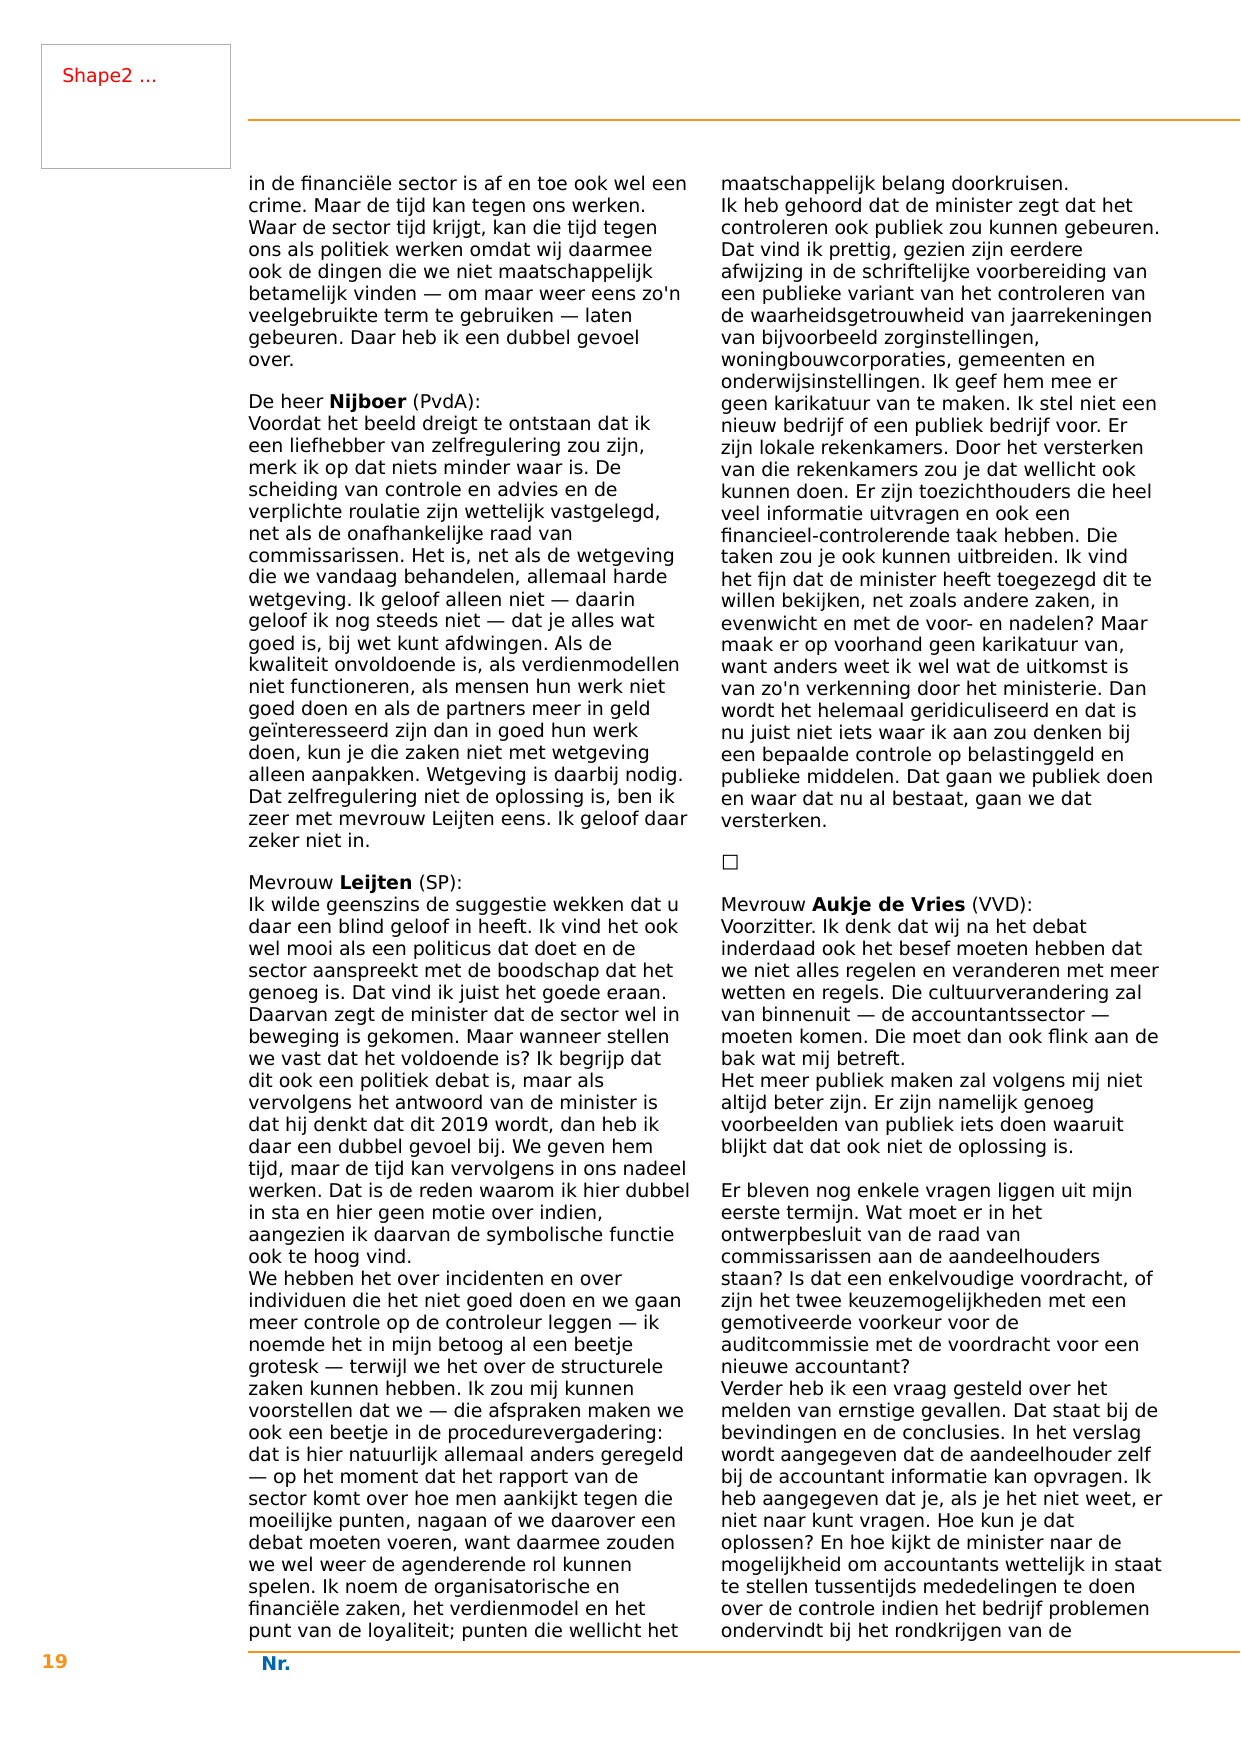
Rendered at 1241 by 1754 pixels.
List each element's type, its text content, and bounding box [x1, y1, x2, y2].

text Ik wilde geenszins de suggestie wekken dat u daar een blind geloof in heeft. Ik vind het ook wel mooi als een politicus dat doet en de sector aanspreekt met de boodschap dat het genoeg is. Dat vind ik juist het goede eraan. Daarvan zegt de minister dat de sector wel in beweging is gekomen. Maar wanneer stellen we vast dat het voldoende is? Ik begrijp dat dit ook een politiek debat is, maar als vervolgens het antwoord van de minister is dat hij denkt dat dit 2019 wordt, dan heb ik daar een dubbel gevoel bij. We geven hem tijd, maar de tijd kan vervolgens in ons nadeel werken. Dat is de reden waarom ik hier dubbel in sta en hier geen motie over indien, aangezien ik daarvan de symbolische functie ook te hoog vind. [248, 894, 691, 1268]
text Voorzitter. Ik denk dat wij na het debat inderdaad ook het besef moeten hebben dat we niet alles regelen en veranderen met meer wetten en regels. Die cultuurverandering zal van binnenuit — de accountantssector — moeten komen. Die moet dan ook flink aan de bak wat mij betreft. [721, 916, 1163, 1070]
text Er bleven nog enkele vragen liggen uit mijn eerste termijn. Wat moet er in het ontwerpbesluit van de raad van commissarissen aan de aandeelhouders staan? Is dat een enkelvoudige voordracht, of zijn het twee keuzemogelijkheden met een gemotiveerde voorkeur voor de auditcommissie met de voordracht voor een nieuwe accountant? [721, 1180, 1163, 1378]
text We hebben het over incidenten en over individuen die het niet goed doen en we gaan meer controle op de controleur leggen — ik noemde het in mijn betoog al een beetje grotesk — terwijl we het over de structurele zaken kunnen hebben. Ik zou mij kunnen voorstellen dat we — die afspraken maken we ook een beetje in de procedurevergadering: dat is hier natuurlijk allemaal anders geregeld — op het moment dat het rapport van de sector komt over hoe men aankijkt tegen die moeilijke punten, nagaan of we daarover een debat moeten voeren, want daarmee zouden we wel weer de agenderende rol kunnen spelen. Ik noem de organisatorische en financiële zaken, het verdienmodel en het punt van de loyaliteit; punten die wellicht het [248, 1268, 691, 1641]
text Ik heb gehoord dat de minister zegt dat het controleren ook publiek zou kunnen gebeuren. Dat vind ik prettig, gezien zijn eerdere afwijzing in de schriftelijke voorbereiding van een publieke variant van het controleren van de waarheidsgetrouwheid van jaarrekeningen van bijvoorbeeld zorginstellingen, woningbouwcorporaties, gemeenten en onderwijsinstellingen. Ik geef hem mee er geen karikatuur van te maken. Ik stel niet een nieuw bedrijf of een publiek bedrijf voor. Er zijn lokale rekenkamers. Door het versterken van die rekenkamers zou je dat wellicht ook kunnen doen. Er zijn toezichthouders die heel veel informatie uitvragen en ook een financieel-controlerende taak hebben. Die taken zou je ook kunnen uitbreiden. Ik vind het fijn dat de minister heeft toegezegd dit te willen bekijken, net zoals andere zaken, in evenwicht en met de voor- en nadelen? Maar maak er op voorhand geen karikatuur van, want anders weet ik wel wat de uitkomst is van zo'n verkenning door het ministerie. Dan wordt het helemaal geridiculiseerd en dat is nu juist niet iets waar ik aan zou denken bij een bepaalde controle op belastinggeld en publieke middelen. Dat gaan we publiek doen en waar dat nu al bestaat, gaan we dat versterken. [721, 195, 1163, 832]
text Mevrouw Aukje de Vries (VVD): [721, 894, 1163, 916]
text maatschappelijk belang doorkruisen. [721, 173, 1163, 195]
text Mevrouw Leijten (SP): [248, 872, 691, 894]
text De heer Nijboer (PvdA): [248, 391, 691, 413]
text ⬜ [721, 852, 1163, 874]
text Verder heb ik een vraag gesteld over het melden van ernstige gevallen. Dat staat bij de bevindingen en de conclusies. In het verslag wordt aangegeven dat de aandeelhouder zelf bij de accountant informatie kan opvragen. Ik heb aangegeven dat je, als je het niet weet, er niet naar kunt vragen. Hoe kun je dat oplossen? En hoe kijkt de minister naar de mogelijkheid om accountants wettelijk in staat te stellen tussentijds mededelingen te doen over de controle indien het bedrijf problemen ondervindt bij het rondkrijgen van de [721, 1378, 1163, 1641]
text Het meer publiek maken zal volgens mij niet altijd beter zijn. Er zijn namelijk genoeg voorbeelden van publiek iets doen waaruit blijkt dat dat ook niet de oplossing is. [721, 1070, 1163, 1158]
text Voordat het beeld dreigt te ontstaan dat ik een liefhebber van zelfregulering zou zijn, merk ik op dat niets minder waar is. De scheiding van controle en advies en de verplichte roulatie zijn wettelijk vastgelegd, net als de onafhankelijke raad van commissarissen. Het is, net als de wetgeving die we vandaag behandelen, allemaal harde wetgeving. Ik geloof alleen niet — daarin geloof ik nog steeds niet — dat je alles wat goed is, bij wet kunt afdwingen. Als de kwaliteit onvoldoende is, als verdienmodellen niet functioneren, als mensen hun werk niet goed doen en als de partners meer in geld geïnteresseerd zijn dan in goed hun werk doen, kun je die zaken niet met wetgeving alleen aanpakken. Wetgeving is daarbij nodig. Dat zelfregulering niet de oplossing is, ben ik zeer met mevrouw Leijten eens. Ik geloof daar zeker niet in. [248, 413, 691, 852]
text in de financiële sector is af en toe ook wel een crime. Maar de tijd kan tegen ons werken. Waar de sector tijd krijgt, kan die tijd tegen ons als politiek werken omdat wij daarmee ook de dingen die we niet maatschappelijk betamelijk vinden — om maar weer eens zo'n veelgebruikte term te gebruiken — laten gebeuren. Daar heb ik een dubbel gevoel over. [248, 173, 691, 371]
